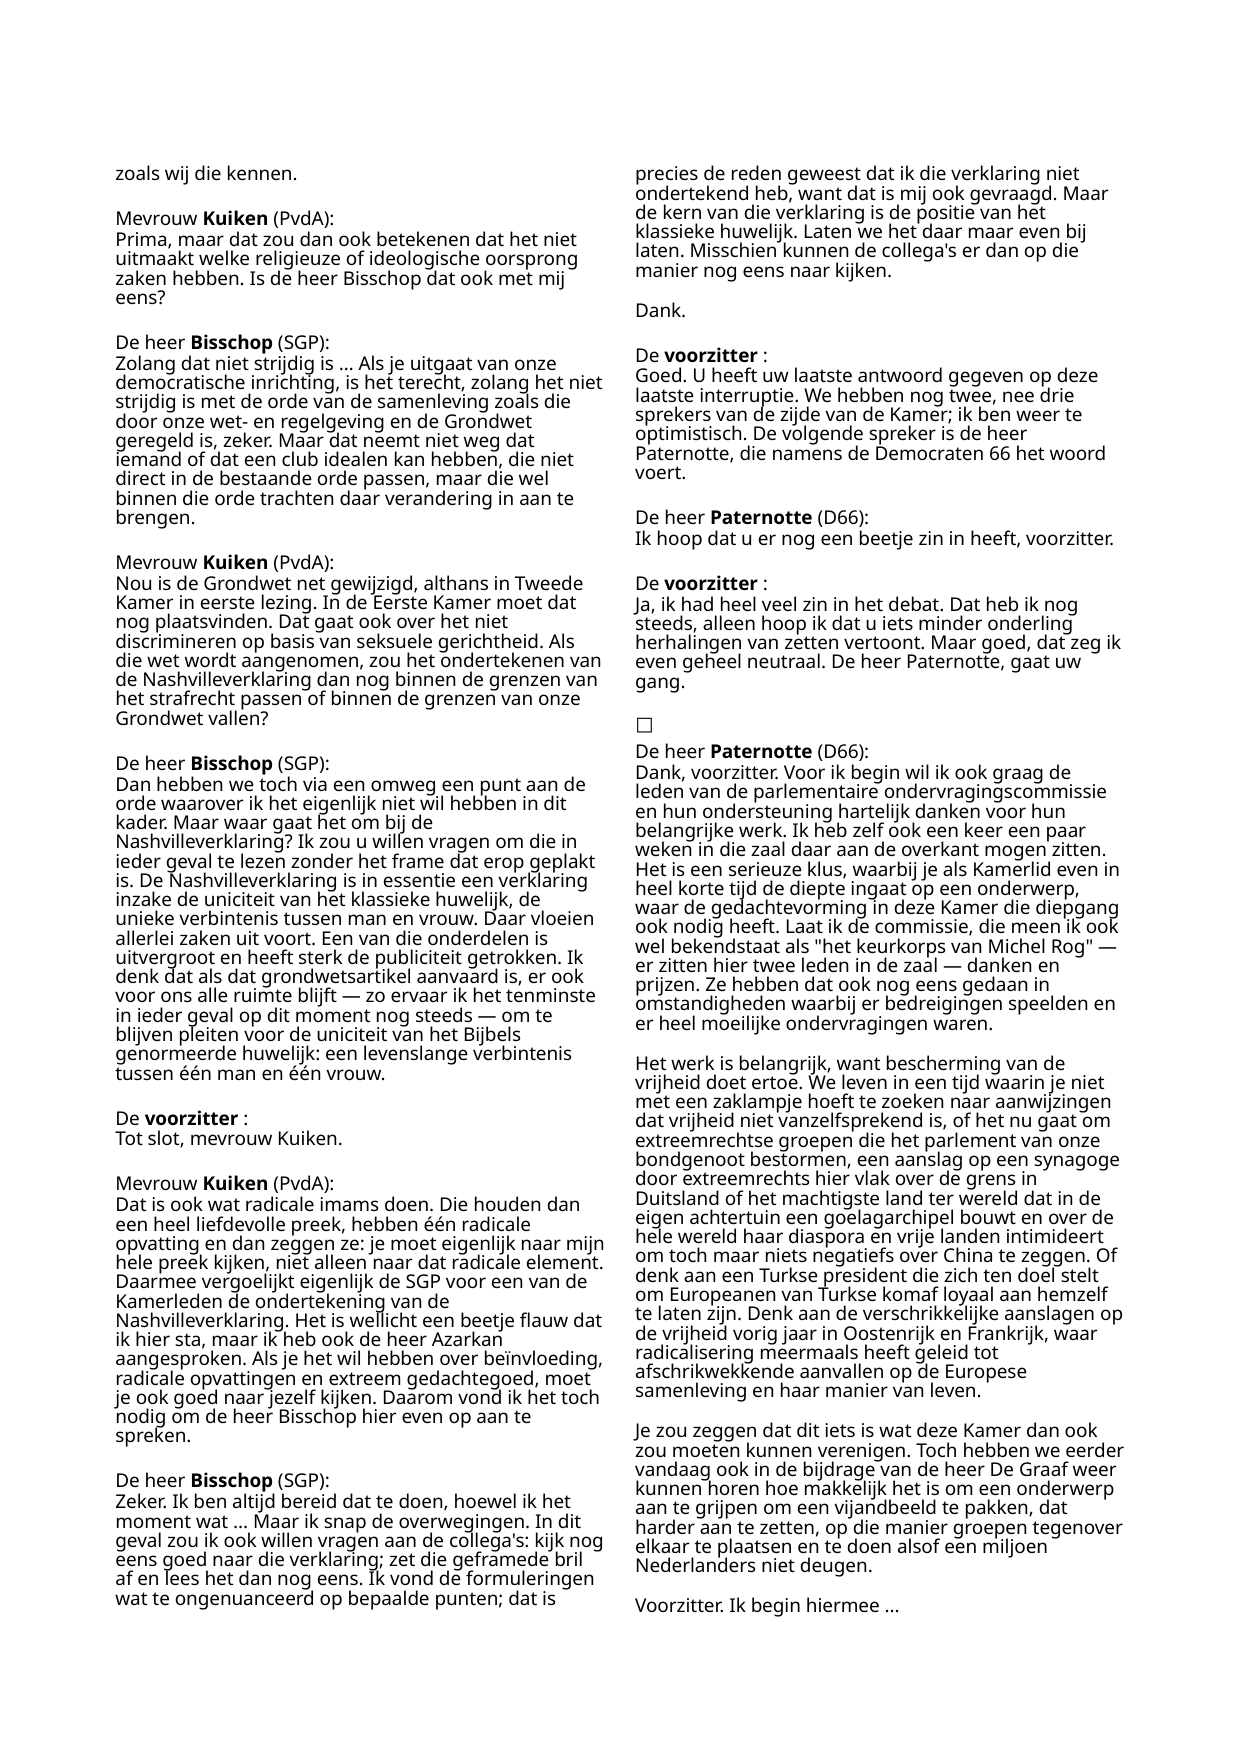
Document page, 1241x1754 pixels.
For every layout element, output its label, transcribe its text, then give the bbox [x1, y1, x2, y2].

text De voorzitter : [635, 342, 1125, 367]
text De heer Paternotte (D66): [635, 504, 1125, 530]
text Je zou zeggen dat dit iets is wat deze Kamer dan ook zou moeten kunnen verenigen. Toch hebben we eerder vandaag ook in de bijdrage van de heer De Graaf weer kunnen horen hoe makkelijk het is om een onderwerp aan te grijpen om een vijandbeeld te pakken, dat harder aan te zetten, op die manier groepen tegenover elkaar te plaatsen en te doen alsof een miljoen Nederlanders niet deugen. [635, 1422, 1125, 1576]
text Goed. U heeft uw laatste antwoord gegeven op deze laatste interruptie. We hebben nog twee, nee drie sprekers van de zijde van de Kamer; ik ben weer te optimistisch. De volgende spreker is de heer Paternotte, die namens de Democraten 66 het woord voert. [635, 367, 1125, 483]
text zoals wij die kennen. [115, 165, 605, 184]
text Zeker. Ik ben altijd bereid dat te doen, hoewel ik het moment wat ... Maar ik snap de overwegingen. In dit geval zou ik ook willen vragen aan de collega's: kijk nog eens goed naar die verklaring; zet die geframede bril af en lees het dan nog eens. Ik vond de formuleringen wat te ongenuanceerd op bepaalde punten; dat is [115, 1493, 605, 1609]
text Dan hebben we toch via een omweg een punt aan de orde waarover ik het eigenlijk niet wil hebben in dit kader. Maar waar gaat het om bij de Nashvilleverklaring? Ik zou u willen vragen om die in ieder geval te lezen zonder het frame dat erop geplakt is. De Nashvilleverklaring is in essentie een verklaring inzake de uniciteit van het klassieke huwelijk, de unieke verbintenis tussen man en vrouw. Daar vloeien allerlei zaken uit voort. Een van die onderdelen is uitvergroot en heeft sterk de publiciteit getrokken. Ik denk dat als dat grondwetsartikel aanvaard is, er ook voor ons alle ruimte blijft — zo ervaar ik het tenminste in ieder geval op dit moment nog steeds — om te blijven pleiten voor de uniciteit van het Bijbels genormeerde huwelijk: een levenslange verbintenis tussen één man en één vrouw. [115, 776, 605, 1084]
text Tot slot, mevrouw Kuiken. [115, 1130, 605, 1150]
text Voorzitter. Ik begin hiermee ... [635, 1597, 1125, 1616]
text Ja, ik had heel veel zin in het debat. Dat heb ik nog steeds, alleen hoop ik dat u iets minder onderling herhalingen van zetten vertoont. Maar goed, dat zeg ik even geheel neutraal. De heer Paternotte, gaat uw gang. [635, 596, 1125, 692]
text Nou is de Grondwet net gewijzigd, althans in Tweede Kamer in eerste lezing. In de Eerste Kamer moet dat nog plaatsvinden. Dat gaat ook over het niet discrimineren op basis van seksuele gerichtheid. Als die wet wordt aangenomen, zou het ondertekenen van de Nashvilleverklaring dan nog binnen de grenzen van het strafrecht passen of binnen de grenzen van onze Grondwet vallen? [115, 575, 605, 729]
text Prima, maar dat zou dan ook betekenen dat het niet uitmaakt welke religieuze of ideologische oorsprong zaken hebben. Is de heer Bisschop dat ook met mij eens? [115, 231, 605, 308]
text De voorzitter : [635, 570, 1125, 596]
text Zolang dat niet strijdig is … Als je uitgaat van onze democratische inrichting, is het terecht, zolang het niet strijdig is met de orde van de samenleving zoals die door onze wet- en regelgeving en de Grondwet geregeld is, zeker. Maar dat neemt niet weg dat iemand of dat een club idealen kan hebben, die niet direct in de bestaande orde passen, maar die wel binnen die orde trachten daar verandering in aan te brengen. [115, 355, 605, 528]
text Mevrouw Kuiken (PvdA): [115, 1171, 605, 1196]
text De heer Paternotte (D66): [635, 738, 1125, 764]
text Dank, voorzitter. Voor ik begin wil ik ook graag de leden van de parlementaire ondervragingscommissie en hun ondersteuning hartelijk danken voor hun belangrijke werk. Ik heb zelf ook een keer een paar weken in die zaal daar aan de overkant mogen zitten. Het is een serieuze klus, waarbij je als Kamerlid even in heel korte tijd de diepte ingaat op een onderwerp, waar de gedachtevorming in deze Kamer die diepgang ook nodig heeft. Laat ik de commissie, die meen ik ook wel bekendstaat als "het keurkorps van Michel Rog" — er zitten hier twee leden in de zaal — danken en prijzen. Ze hebben dat ook nog eens gedaan in omstandigheden waarbij er bedreigingen speelden en er heel moeilijke ondervragingen waren. [635, 764, 1125, 1034]
text De heer Bisschop (SGP): [115, 1468, 605, 1493]
text Dank. [635, 302, 1125, 321]
text Mevrouw Kuiken (PvdA): [115, 549, 605, 575]
text Mevrouw Kuiken (PvdA): [115, 205, 605, 231]
text Ik hoop dat u er nog een beetje zin in heeft, voorzitter. [635, 530, 1125, 549]
text De voorzitter : [115, 1105, 605, 1130]
text De heer Bisschop (SGP): [115, 329, 605, 355]
text De heer Bisschop (SGP): [115, 750, 605, 776]
text Dat is ook wat radicale imams doen. Die houden dan een heel liefdevolle preek, hebben één radicale opvatting en dan zeggen ze: je moet eigenlijk naar mijn hele preek kijken, niet alleen naar dat radicale element. Daarmee vergoelijkt eigenlijk de SGP voor een van de Kamerleden de ondertekening van de Nashvilleverklaring. Het is wellicht een beetje flauw dat ik hier sta, maar ik heb ook de heer Azarkan aangesproken. Als je het wil hebben over beïnvloeding, radicale opvattingen en extreem gedachtegoed, moet je ook goed naar jezelf kijken. Daarom vond ik het toch nodig om de heer Bisschop hier even op aan te spreken. [115, 1196, 605, 1447]
text Het werk is belangrijk, want bescherming van de vrijheid doet ertoe. We leven in een tijd waarin je niet met een zaklampje hoeft te zoeken naar aanwijzingen dat vrijheid niet vanzelfsprekend is, of het nu gaat om extreemrechtse groepen die het parlement van onze bondgenoot bestormen, een aanslag op een synagoge door extreemrechts hier vlak over de grens in Duitsland of het machtigste land ter wereld dat in de eigen achtertuin een goelagarchipel bouwt en over de hele wereld haar diaspora en vrije landen intimideert om toch maar niets negatiefs over China te zeggen. Of denk aan een Turkse president die zich ten doel stelt om Europeanen van Turkse komaf loyaal aan hemzelf te laten zijn. Denk aan de verschrikkelijke aanslagen op de vrijheid vorig jaar in Oostenrijk en Frankrijk, waar radicalisering meermaals heeft geleid tot afschrikwekkende aanvallen op de Europese samenleving en haar manier van leven. [635, 1055, 1125, 1402]
text ⬜ [635, 713, 1125, 738]
text precies de reden geweest dat ik die verklaring niet ondertekend heb, want dat is mij ook gevraagd. Maar de kern van die verklaring is de positie van het klassieke huwelijk. Laten we het daar maar even bij laten. Misschien kunnen de collega's er dan op die manier nog eens naar kijken. [635, 165, 1125, 281]
